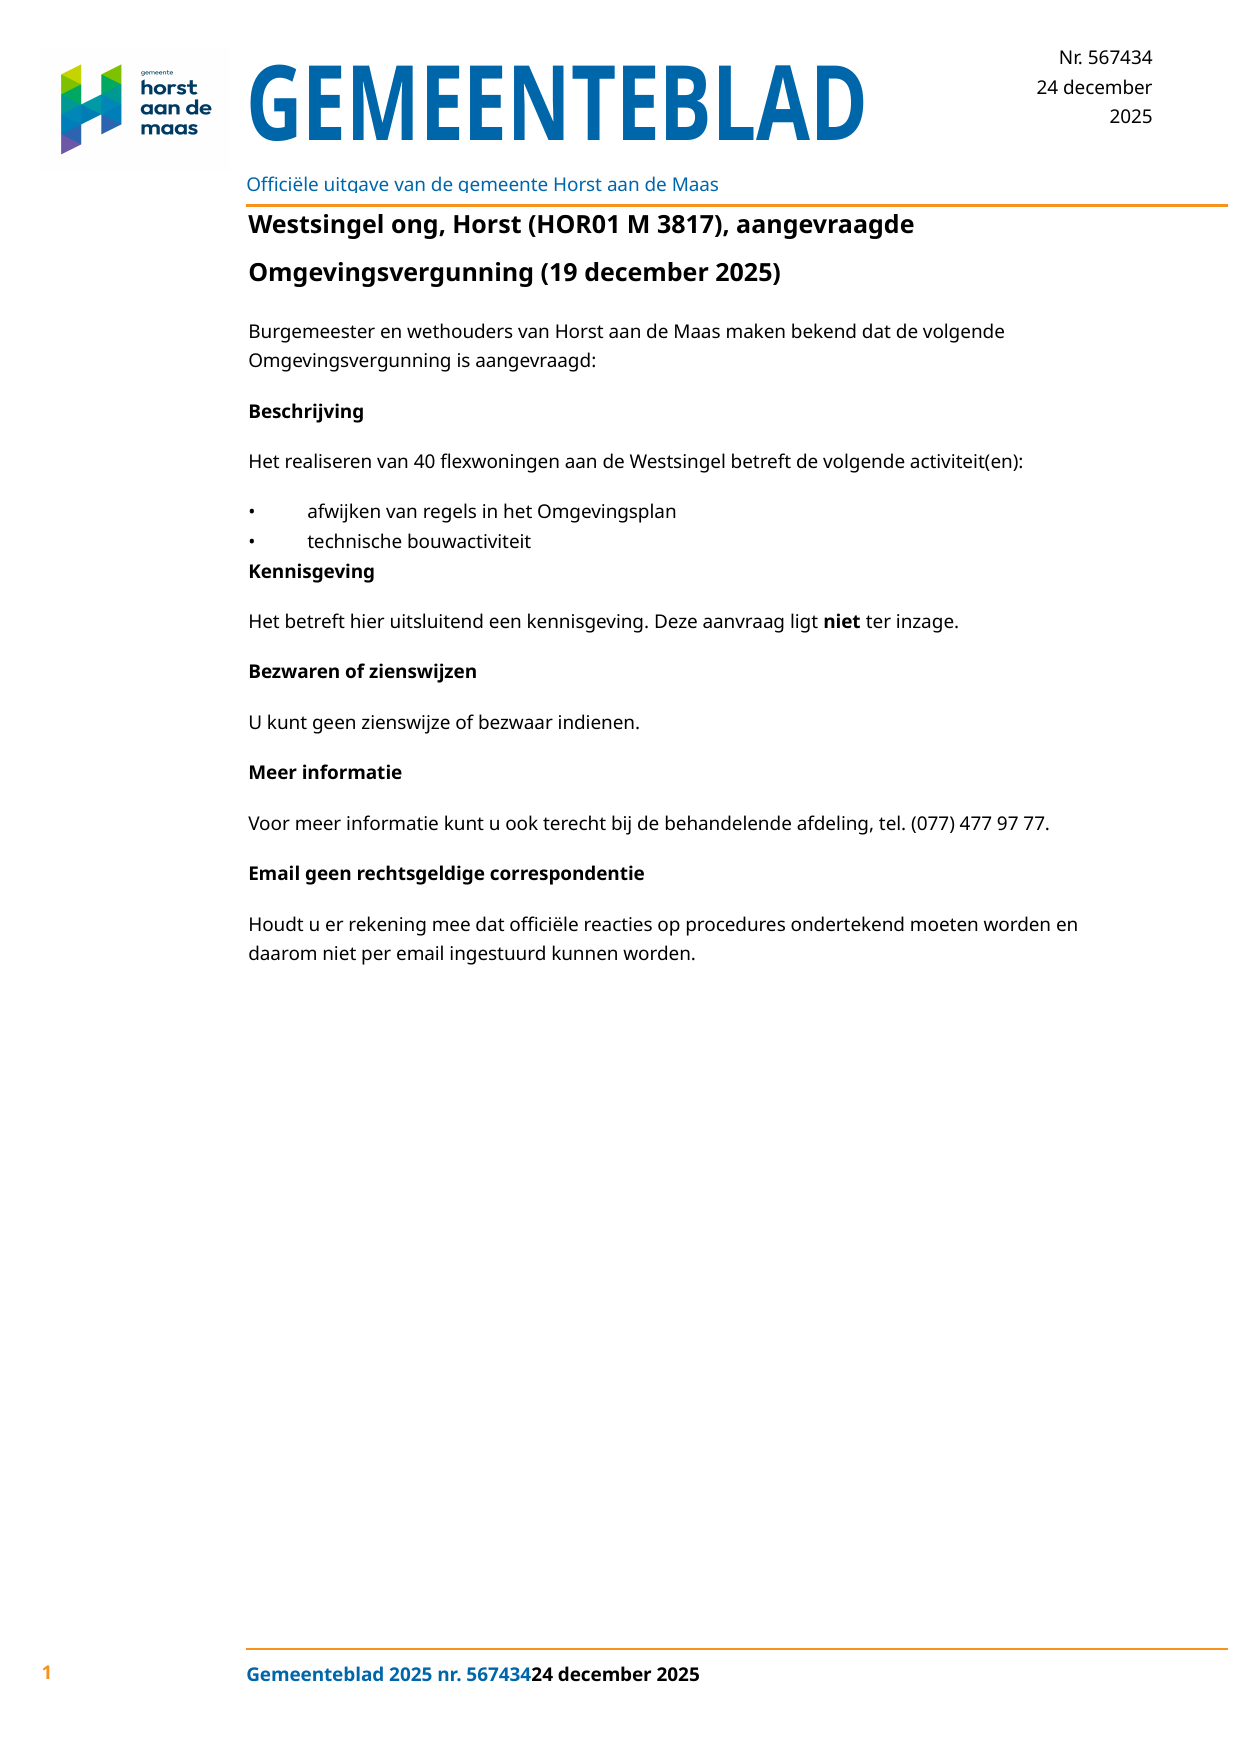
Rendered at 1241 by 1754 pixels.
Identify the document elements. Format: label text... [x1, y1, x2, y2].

text Westsingel ong, Horst (HOR01 M 3817), aangevraagde Omgevingsvergunning (19 december 2025) [248, 207, 1152, 288]
text Bezwaren of zienswijzen [248, 659, 1152, 684]
text Email geen rechtsgeldige correspondentie [248, 860, 1152, 886]
text Burgemeester en wethouders van Horst aan de Maas maken bekend dat de volgende Omgevingsvergunning is aangevraagd: [248, 318, 1152, 373]
list afwijken van regels in het Omgevingsplan [248, 499, 1152, 524]
text Het realiseren van 40 flexwoningen aan de Westsingel betreft de volgende activiteit(en): [248, 448, 1152, 474]
text Beschrijving [248, 398, 1152, 424]
text Meer informatie [248, 759, 1152, 785]
list technische bouwactiviteit [248, 528, 1152, 554]
text Houdt u er rekening mee dat officiële reacties op procedures ondertekend moeten worden en daarom niet per email ingestuurd kunnen worden. [248, 911, 1152, 966]
text Kennisgeving [248, 558, 1152, 584]
picture [41, 47, 231, 172]
text Voor meer informatie kunt u ook terecht bij de behandelende afdeling, tel. (077) 477 97 77. [248, 810, 1152, 836]
text Het betreft hier uitsluitend een kennisgeving. Deze aanvraag ligt niet ter inzage. [248, 608, 1152, 634]
text U kunt geen zienswijze of bezwaar indienen. [248, 709, 1152, 735]
